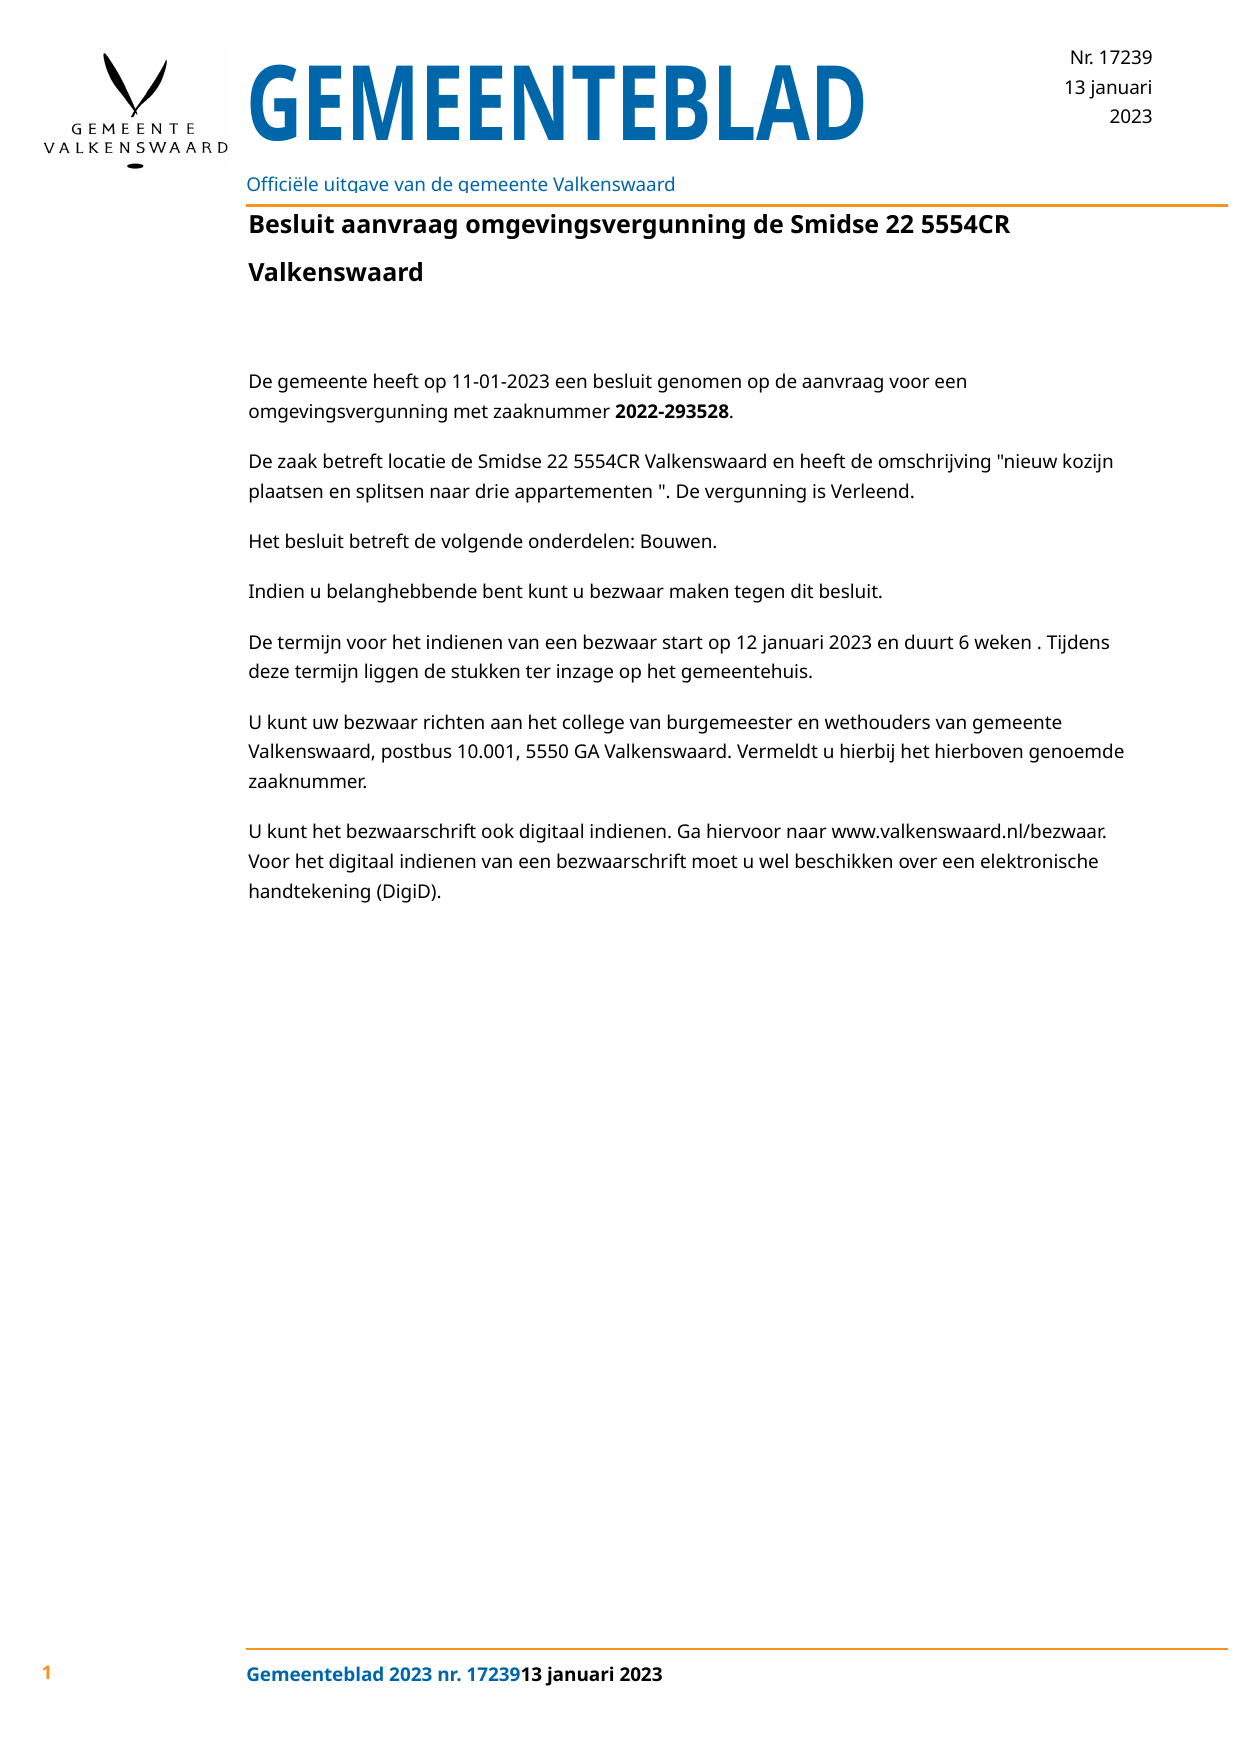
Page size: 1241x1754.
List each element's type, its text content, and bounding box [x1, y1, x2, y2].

text U kunt het bezwaarschrift ook digitaal indienen. Ga hiervoor naar www.valkenswaard.nl/bezwaar. Voor het digitaal indienen van een bezwaarschrift moet u wel beschikken over een elektronische handtekening (DigiD). [248, 819, 1152, 904]
picture [41, 47, 231, 172]
text U kunt uw bezwaar richten aan het college van burgemeester en wethouders van gemeente Valkenswaard, postbus 10.001, 5550 GA Valkenswaard. Vermeldt u hierbij het hierboven genoemde zaaknummer. [248, 709, 1152, 794]
text Indien u belanghebbende bent kunt u bezwaar maken tegen dit besluit. [248, 579, 1152, 604]
text De gemeente heeft op 11-01-2023 een besluit genomen op de aanvraag voor een omgevingsvergunning met zaaknummer 2022-293528. [248, 368, 1152, 424]
text De zaak betreft locatie de Smidse 22 5554CR Valkenswaard en heeft de omschrijving "nieuw kozijn plaatsen en splitsen naar drie appartementen ". De vergunning is Verleend. [248, 448, 1152, 504]
text Het besluit betreft de volgende onderdelen: Bouwen. [248, 528, 1152, 554]
text De termijn voor het indienen van een bezwaar start op 12 januari 2023 en duurt 6 weken . Tijdens deze termijn liggen de stukken ter inzage op het gemeentehuis. [248, 629, 1152, 684]
text Besluit aanvraag omgevingsvergunning de Smidse 22 5554CR Valkenswaard [248, 207, 1152, 288]
